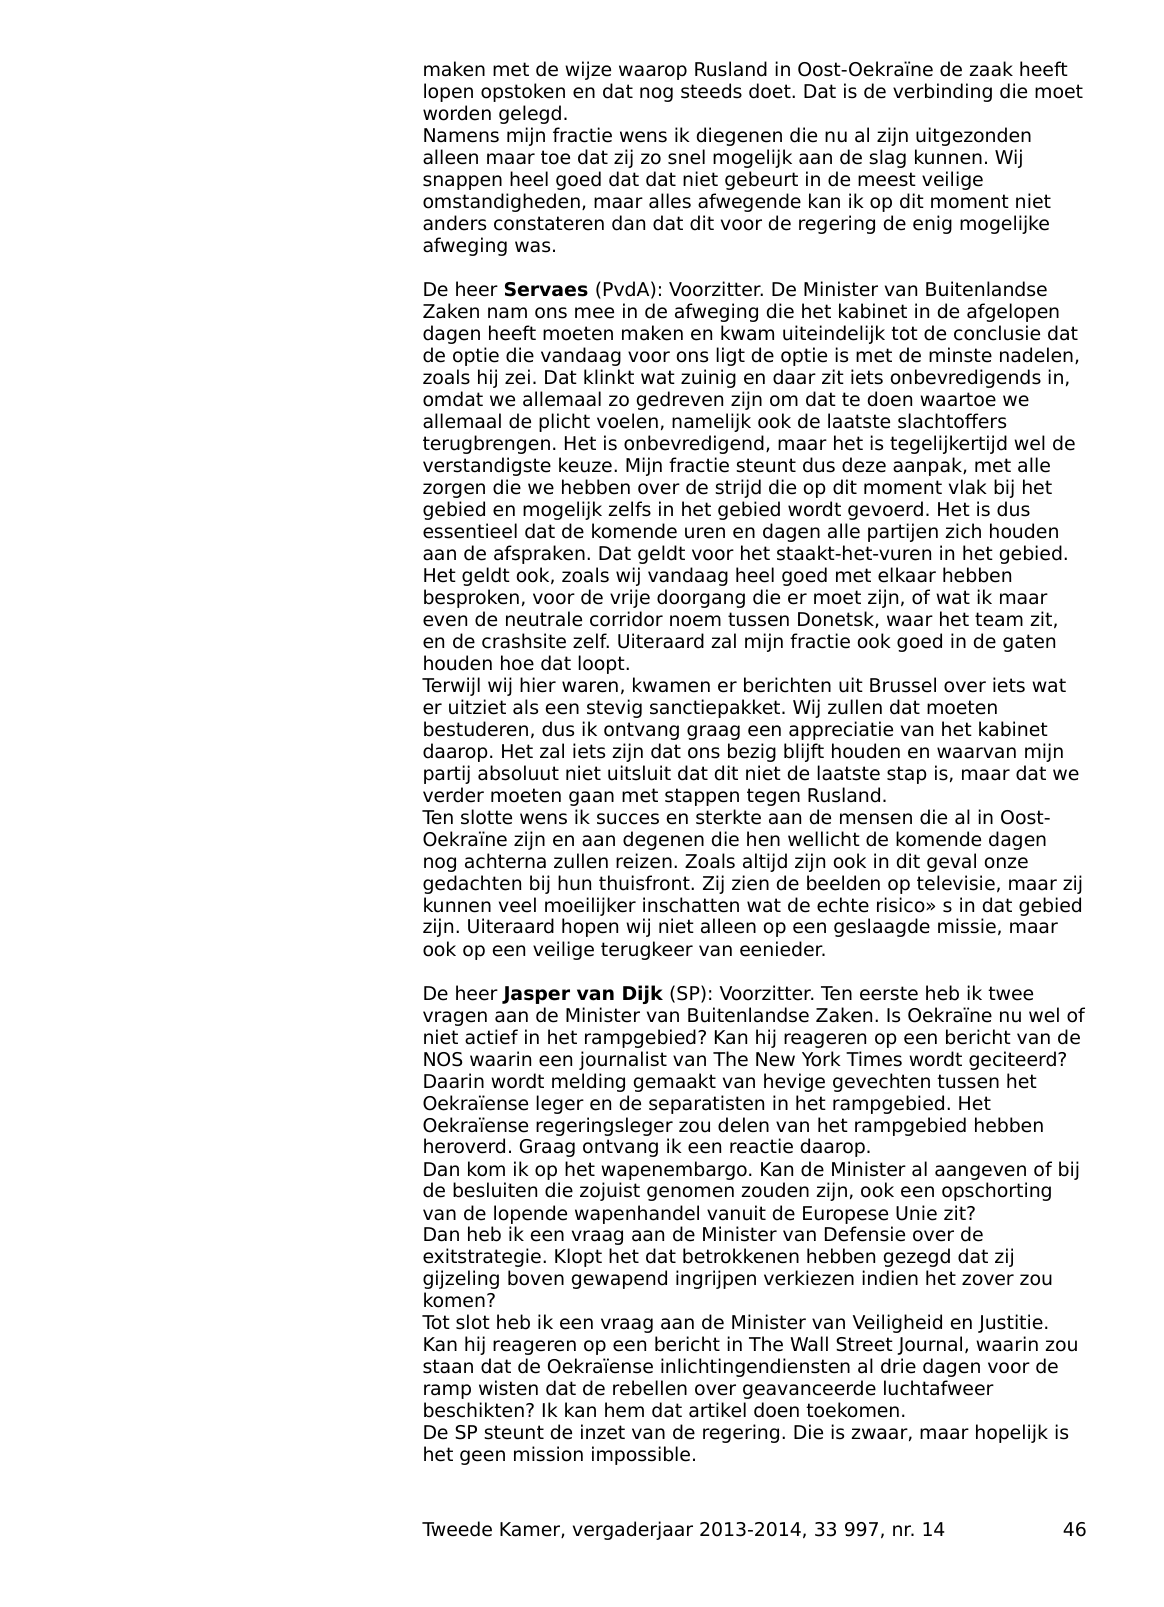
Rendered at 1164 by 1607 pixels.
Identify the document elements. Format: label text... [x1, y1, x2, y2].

text Dan kom ik op het wapenembargo. Kan de Minister al aangeven of bij de besluiten die zojuist genomen zouden zijn, ook een opschorting van de lopende wapenhandel vanuit de Europese Unie zit? [422, 1158, 1087, 1224]
text Ten slotte wens ik succes en sterkte aan de mensen die al in Oost-Oekraïne zijn en aan degenen die hen wellicht de komende dagen nog achterna zullen reizen. Zoals altijd zijn ook in dit geval onze gedachten bij hun thuisfront. Zij zien de beelden op televisie, maar zij kunnen veel moeilijker inschatten wat de echte risico» s in dat gebied zijn. Uiteraard hopen wij niet alleen op een geslaagde missie, maar ook op een veilige terugkeer van eenieder. [422, 807, 1087, 960]
text De heer Jasper van Dijk (SP): Voorzitter. Ten eerste heb ik twee vragen aan de Minister van Buitenlandse Zaken. Is Oekraïne nu wel of niet actief in het rampgebied? Kan hij reageren op een bericht van de NOS waarin een journalist van The New York Times wordt geciteerd? Daarin wordt melding gemaakt van hevige gevechten tussen het Oekraïense leger en de separatisten in het rampgebied. Het Oekraïense regeringsleger zou delen van het rampgebied hebben heroverd. Graag ontvang ik een reactie daarop. [422, 983, 1087, 1158]
text Terwijl wij hier waren, kwamen er berichten uit Brussel over iets wat er uitziet als een stevig sanctiepakket. Wij zullen dat moeten bestuderen, dus ik ontvang graag een appreciatie van het kabinet daarop. Het zal iets zijn dat ons bezig blijft houden en waarvan mijn partij absoluut niet uitsluit dat dit niet de laatste stap is, maar dat we verder moeten gaan met stappen tegen Rusland. [422, 675, 1087, 807]
text De SP steunt de inzet van de regering. Die is zwaar, maar hopelijk is het geen mission impossible. [422, 1422, 1087, 1466]
text Dan heb ik een vraag aan de Minister van Defensie over de exitstrategie. Klopt het dat betrokkenen hebben gezegd dat zij gijzeling boven gewapend ingrijpen verkiezen indien het zover zou komen? [422, 1224, 1087, 1312]
text Tot slot heb ik een vraag aan de Minister van Veiligheid en Justitie. Kan hij reageren op een bericht in The Wall Street Journal, waarin zou staan dat de Oekraïense inlichtingendiensten al drie dagen voor de ramp wisten dat de rebellen over geavanceerde luchtafweer beschikten? Ik kan hem dat artikel doen toekomen. [422, 1312, 1087, 1422]
text Namens mijn fractie wens ik diegenen die nu al zijn uitgezonden alleen maar toe dat zij zo snel mogelijk aan de slag kunnen. Wij snappen heel goed dat dat niet gebeurt in de meest veilige omstandigheden, maar alles afwegende kan ik op dit moment niet anders constateren dan dat dit voor de regering de enig mogelijke afweging was. [422, 125, 1087, 257]
text maken met de wijze waarop Rusland in Oost-Oekraïne de zaak heeft lopen opstoken en dat nog steeds doet. Dat is de verbinding die moet worden gelegd. [422, 59, 1087, 125]
text De heer Servaes (PvdA): Voorzitter. De Minister van Buitenlandse Zaken nam ons mee in de afweging die het kabinet in de afgelopen dagen heeft moeten maken en kwam uiteindelijk tot de conclusie dat de optie die vandaag voor ons ligt de optie is met de minste nadelen, zoals hij zei. Dat klinkt wat zuinig en daar zit iets onbevredigends in, omdat we allemaal zo gedreven zijn om dat te doen waartoe we allemaal de plicht voelen, namelijk ook de laatste slachtoffers terugbrengen. Het is onbevredigend, maar het is tegelijkertijd wel de verstandigste keuze. Mijn fractie steunt dus deze aanpak, met alle zorgen die we hebben over de strijd die op dit moment vlak bij het gebied en mogelijk zelfs in het gebied wordt gevoerd. Het is dus essentieel dat de komende uren en dagen alle partijen zich houden aan de afspraken. Dat geldt voor het staakt-het-vuren in het gebied. Het geldt ook, zoals wij vandaag heel goed met elkaar hebben besproken, voor de vrije doorgang die er moet zijn, of wat ik maar even de neutrale corridor noem tussen Donetsk, waar het team zit, en de crashsite zelf. Uiteraard zal mijn fractie ook goed in de gaten houden hoe dat loopt. [422, 279, 1087, 675]
